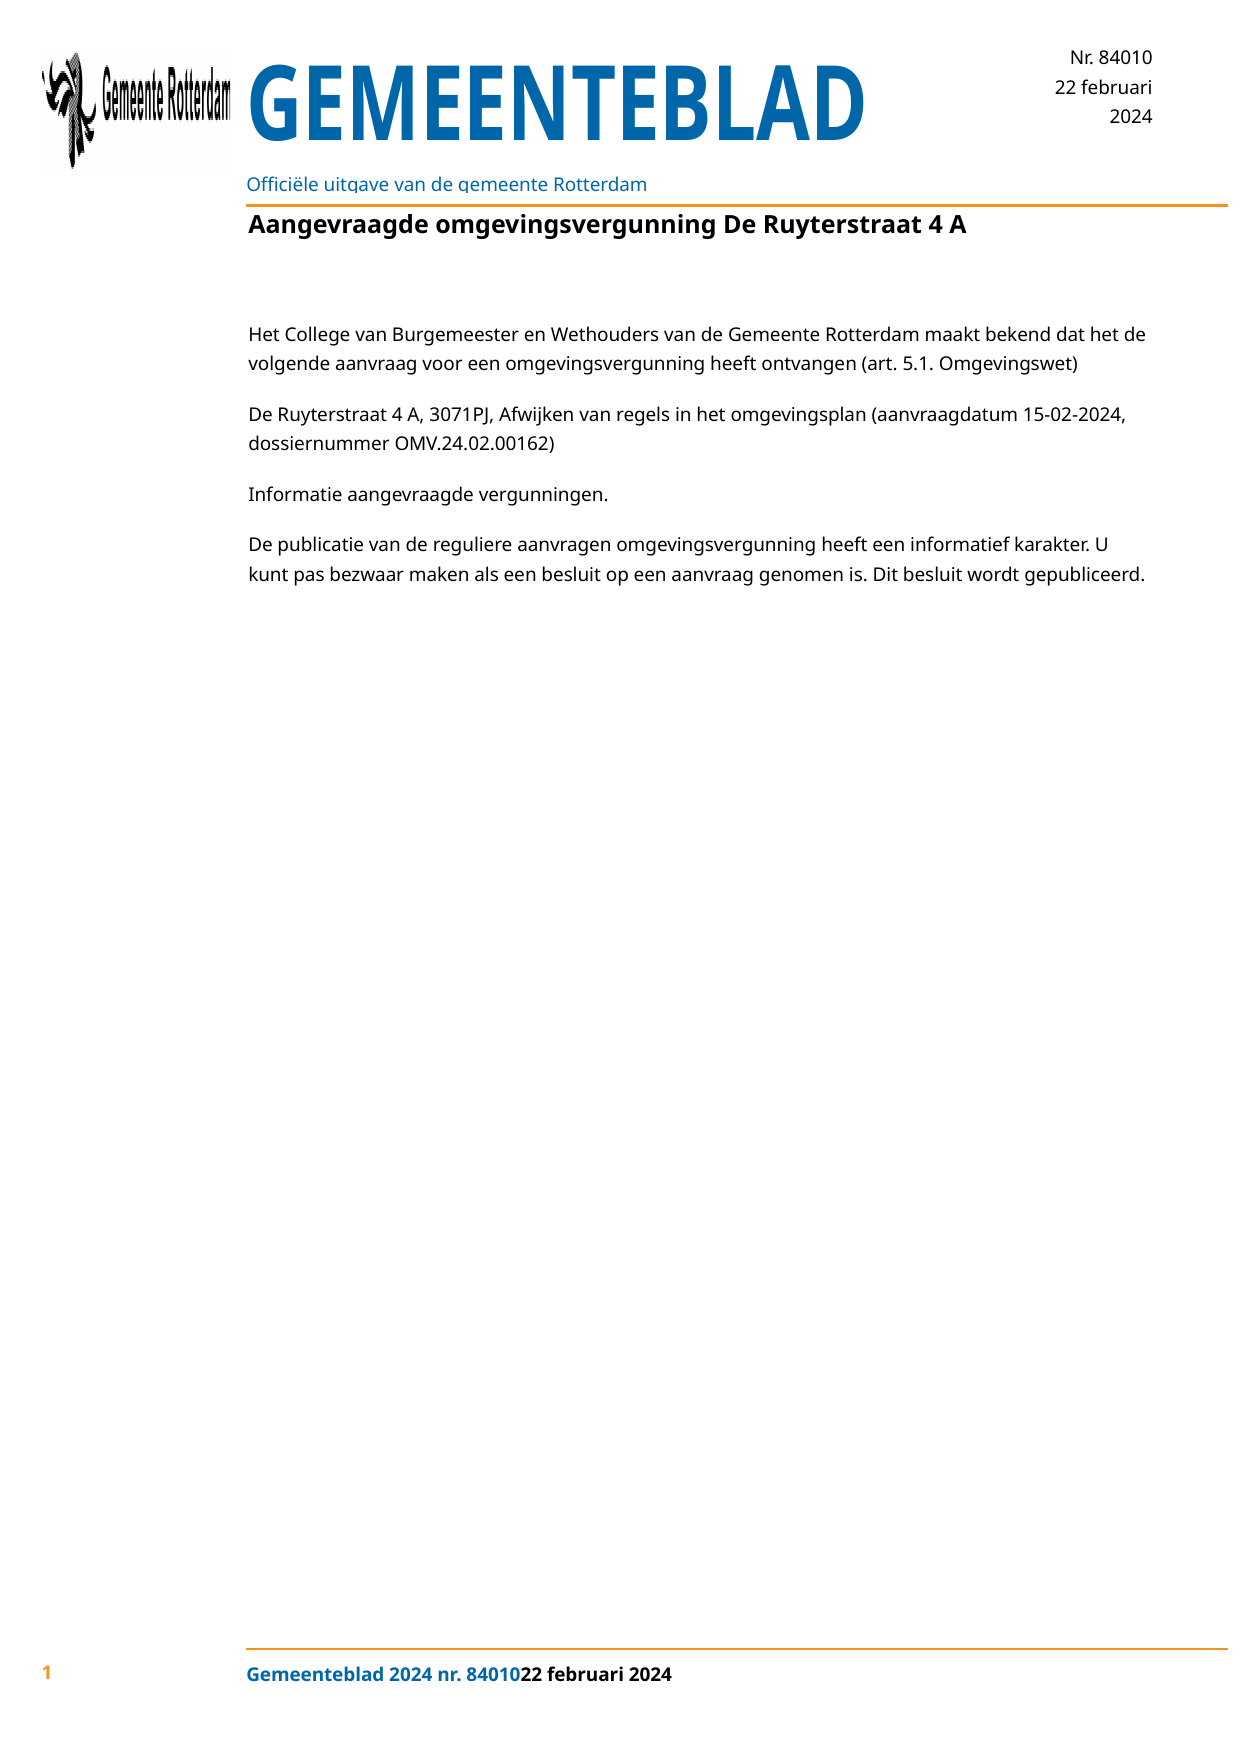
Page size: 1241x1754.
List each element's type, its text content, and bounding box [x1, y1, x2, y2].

text De publicatie van de reguliere aanvragen omgevingsvergunning heeft een informatief karakter. U kunt pas bezwaar maken als een besluit op een aanvraag genomen is. Dit besluit wordt gepubliceerd. [248, 531, 1152, 586]
text De Ruyterstraat 4 A, 3071PJ, Afwijken van regels in het omgevingsplan (aanvraagdatum 15-02-2024, dossiernummer OMV.24.02.00162) [248, 401, 1152, 456]
text Aangevraagde omgevingsvergunning De Ruyterstraat 4 A [248, 207, 1152, 241]
picture [41, 47, 231, 172]
text Het College van Burgemeester en Wethouders van de Gemeente Rotterdam maakt bekend dat het de volgende aanvraag voor een omgevingsvergunning heeft ontvangen (art. 5.1. Omgevingswet) [248, 321, 1152, 376]
text Informatie aangevraagde vergunningen. [248, 481, 1152, 506]
